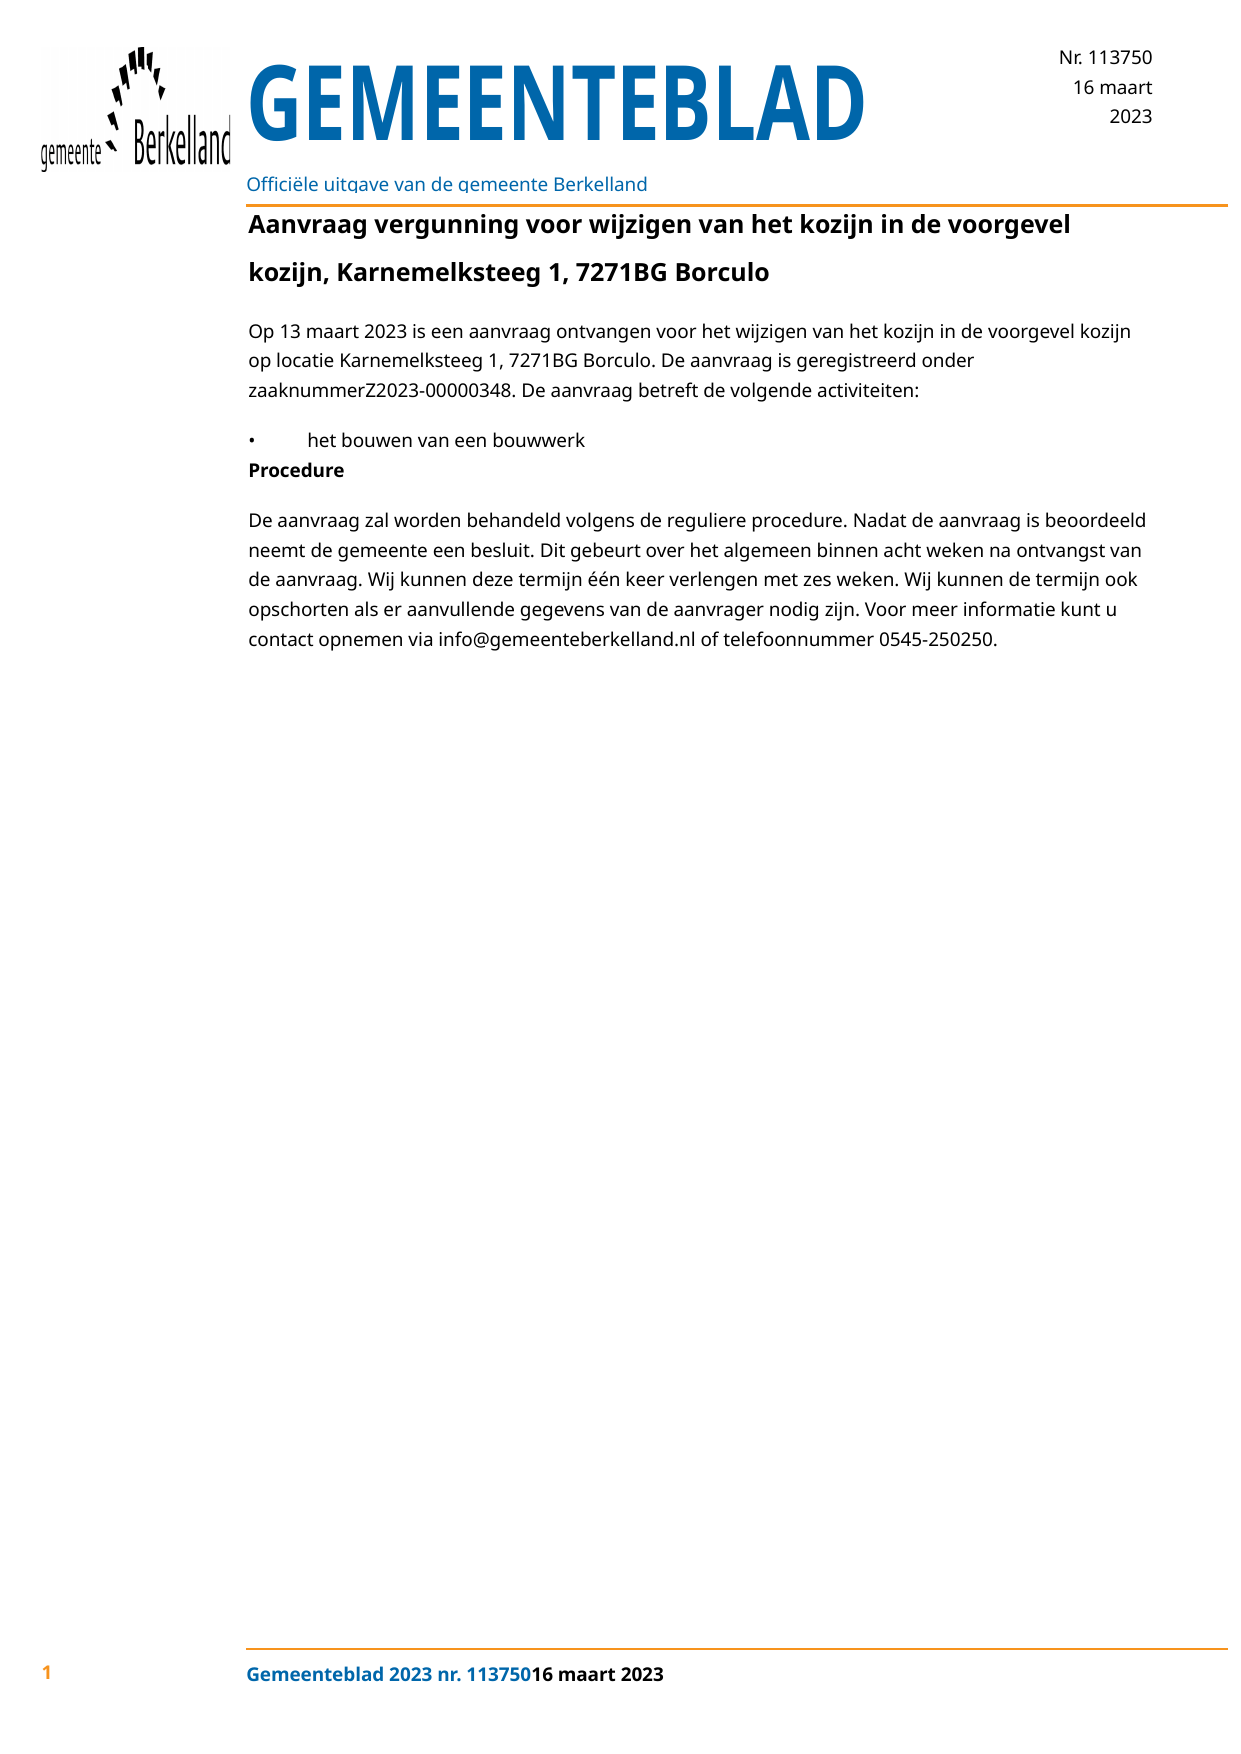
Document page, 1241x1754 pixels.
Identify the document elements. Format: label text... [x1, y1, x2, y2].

text Aanvraag vergunning voor wijzigen van het kozijn in de voorgevel kozijn, Karnemelksteeg 1, 7271BG Borculo [248, 207, 1152, 288]
picture [41, 47, 231, 172]
text Op 13 maart 2023 is een aanvraag ontvangen voor het wijzigen van het kozijn in de voorgevel kozijn op locatie Karnemelksteeg 1, 7271BG Borculo. De aanvraag is geregistreerd onder zaaknummerZ2023-00000348. De aanvraag betreft de volgende activiteiten: [248, 318, 1152, 403]
list het bouwen van een bouwwerk [248, 427, 1152, 453]
text Procedure [248, 457, 1152, 483]
text De aanvraag zal worden behandeld volgens de reguliere procedure. Nadat de aanvraag is beoordeeld neemt de gemeente een besluit. Dit gebeurt over het algemeen binnen acht weken na ontvangst van de aanvraag. Wij kunnen deze termijn één keer verlengen met zes weken. Wij kunnen de termijn ook opschorten als er aanvullende gegevens van de aanvrager nodig zijn. Voor meer informatie kunt u contact opnemen via info@gemeenteberkelland.nl of telefoonnummer 0545-250250. [248, 507, 1152, 652]
